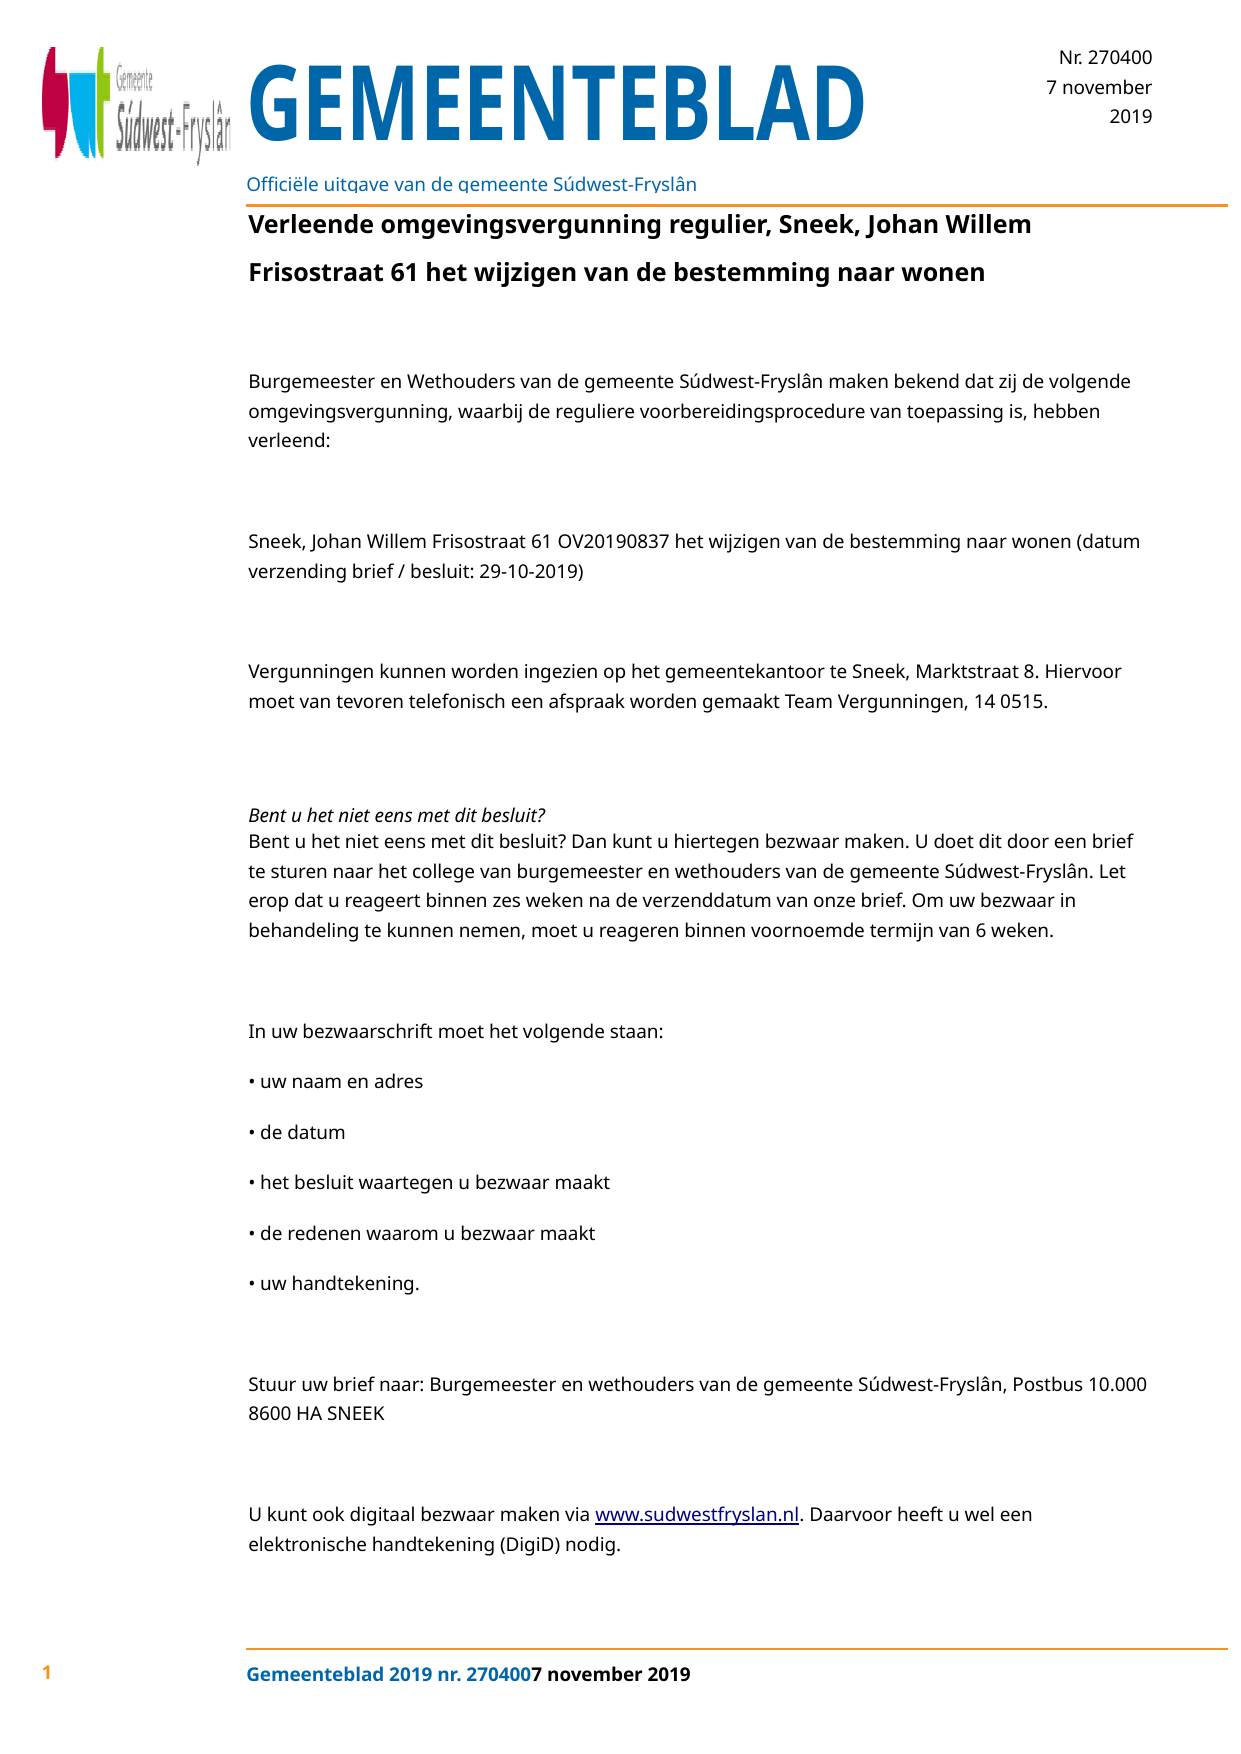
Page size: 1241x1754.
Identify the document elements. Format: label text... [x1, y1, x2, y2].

text • de datum [248, 1119, 1152, 1144]
text Stuur uw brief naar: Burgemeester en wethouders van de gemeente Súdwest-Fryslân, Postbus 10.000 8600 HA SNEEK [248, 1371, 1152, 1426]
text Burgemeester en Wethouders van de gemeente Súdwest-Fryslân maken bekend dat zij de volgende omgevingsvergunning, waarbij de reguliere voorbereidingsprocedure van toepassing is, hebben verleend: [248, 368, 1152, 453]
text Sneek, Johan Willem Frisostraat 61 OV20190837 het wijzigen van de bestemming naar wonen (datum verzending brief / besluit: 29-10-2019) [248, 528, 1152, 584]
text Bent u het niet eens met dit besluit? [248, 803, 1152, 828]
text • het besluit waartegen u bezwaar maakt [248, 1169, 1152, 1195]
text In uw bezwaarschrift moet het volgende staan: [248, 1018, 1152, 1044]
text Vergunningen kunnen worden ingezien op het gemeentekantoor te Sneek, Marktstraat 8. Hiervoor moet van tevoren telefonisch een afspraak worden gemaakt Team Vergunningen, 14 0515. [248, 659, 1152, 714]
text Bent u het niet eens met dit besluit? Dan kunt u hiertegen bezwaar maken. U doet dit door een brief te sturen naar het college van burgemeester en wethouders van de gemeente Súdwest-Fryslân. Let erop dat u reageert binnen zes weken na de verzenddatum van onze brief. Om uw bezwaar in behandeling te kunnen nemen, moet u reageren binnen voornoemde termijn van 6 weken. [248, 828, 1152, 943]
text • uw naam en adres [248, 1068, 1152, 1094]
picture [41, 47, 231, 172]
text • de redenen waarom u bezwaar maakt [248, 1220, 1152, 1245]
text • uw handtekening. [248, 1270, 1152, 1296]
text Verleende omgevingsvergunning regulier, Sneek, Johan Willem Frisostraat 61 het wijzigen van de bestemming naar wonen [248, 207, 1152, 288]
text U kunt ook digitaal bezwaar maken via www.sudwestfryslan.nl. Daarvoor heeft u wel een elektronische handtekening (DigiD) nodig. [248, 1501, 1152, 1557]
